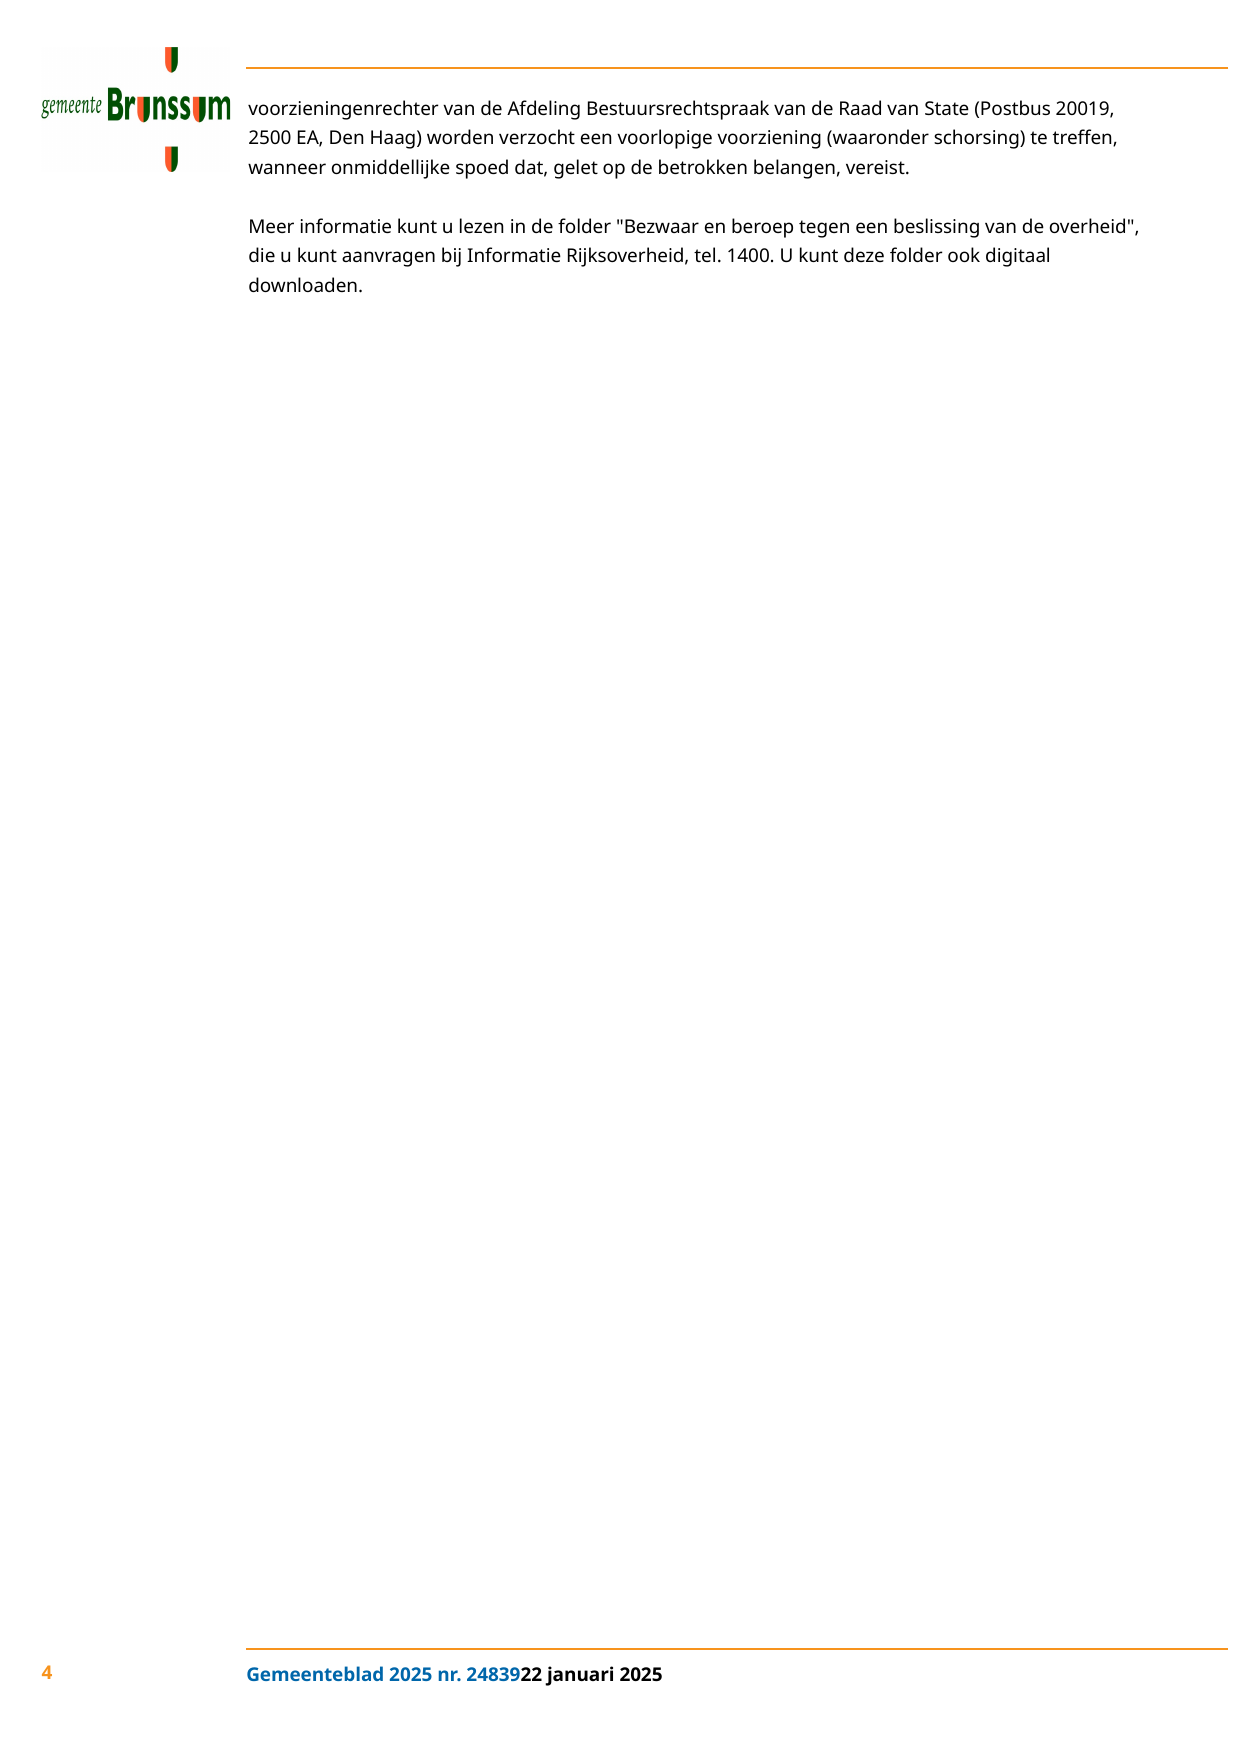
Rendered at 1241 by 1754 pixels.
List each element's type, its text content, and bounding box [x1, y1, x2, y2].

picture [41, 47, 231, 172]
text Meer informatie kunt u lezen in de folder "Bezwaar en beroep tegen een beslissing van de overheid", die u kunt aanvragen bij Informatie Rijksoverheid, tel. 1400. U kunt deze folder ook digitaal downloaden. [248, 213, 1152, 298]
text voorzieningenrechter van de Afdeling Bestuursrechtspraak van de Raad van State (Postbus 20019, 2500 EA, Den Haag) worden verzocht een voorlopige voorziening (waaronder schorsing) te treffen, wanneer onmiddellijke spoed dat, gelet op de betrokken belangen, vereist. [248, 95, 1152, 180]
